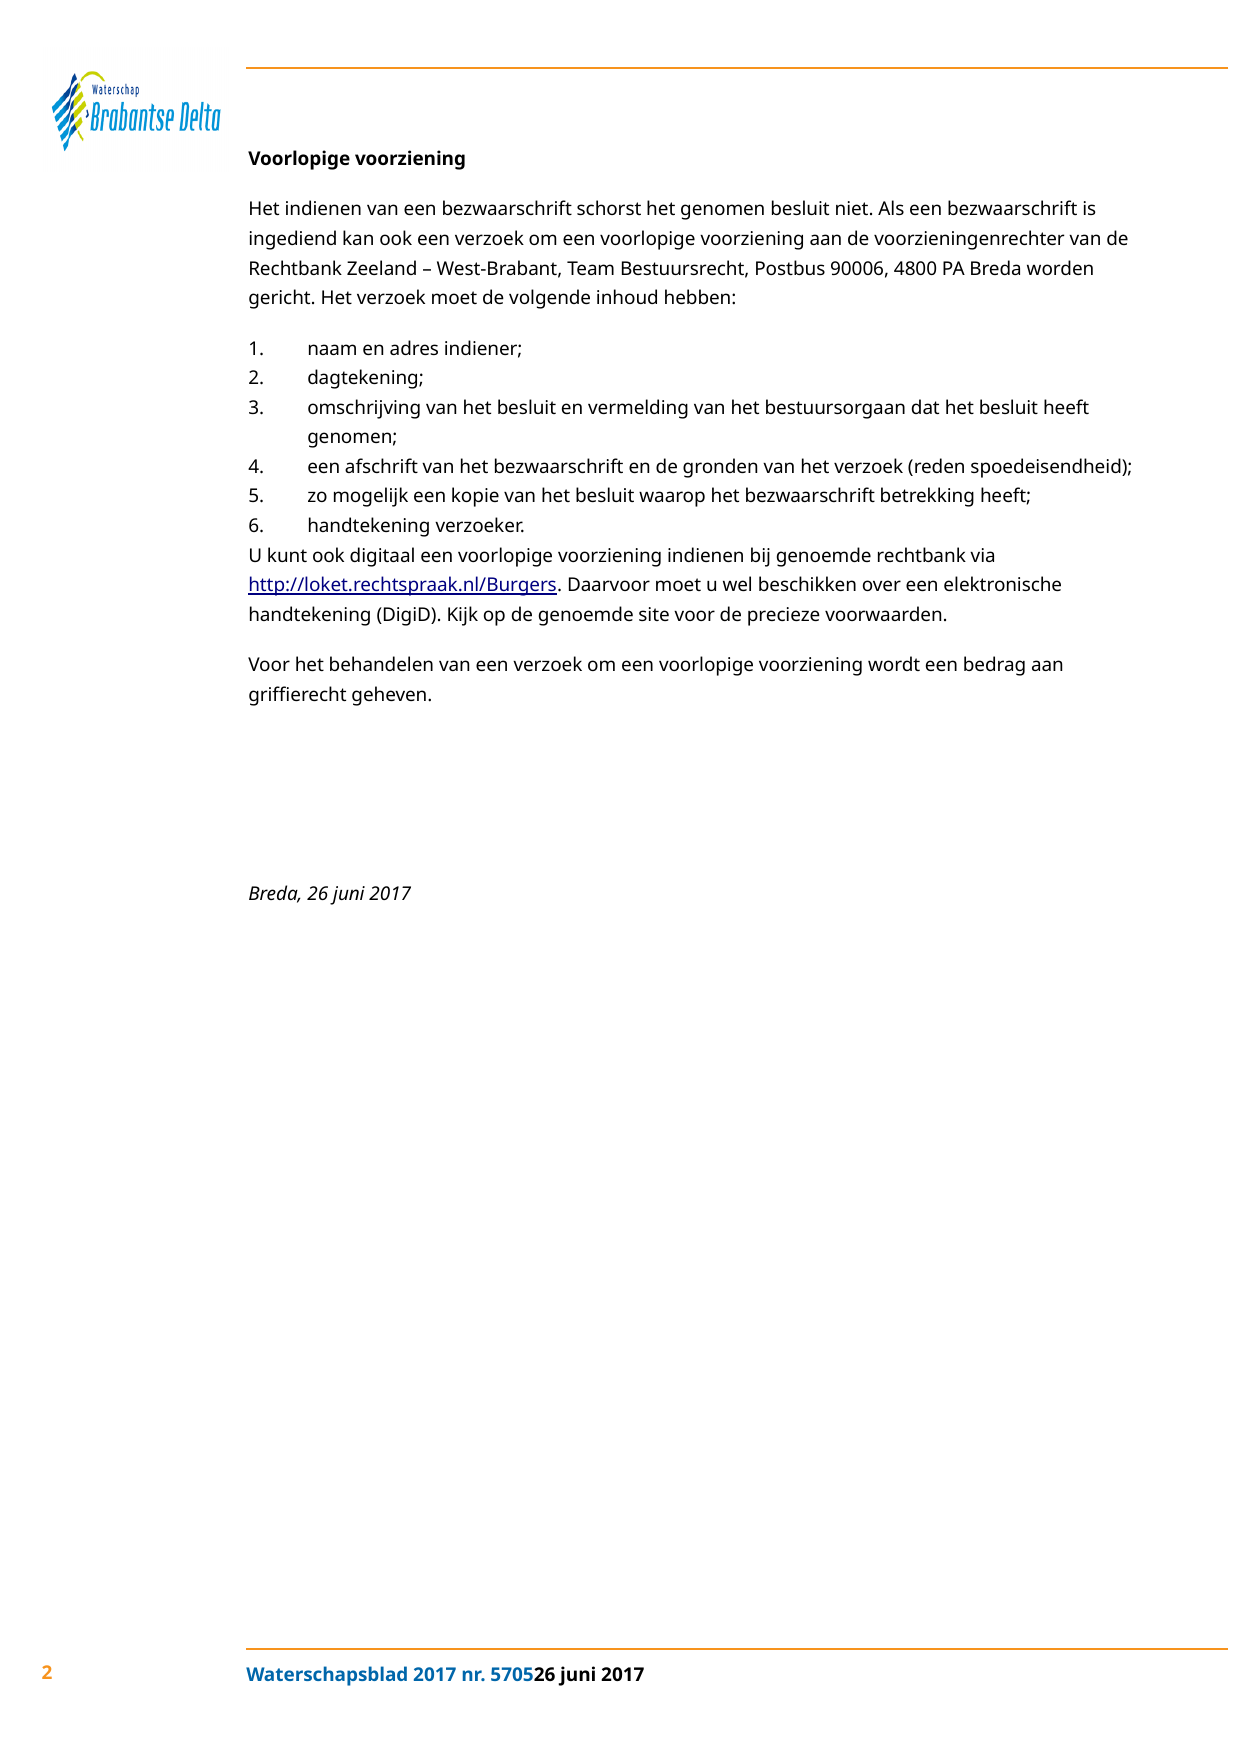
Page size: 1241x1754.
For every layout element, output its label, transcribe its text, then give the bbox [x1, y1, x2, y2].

text Voor het behandelen van een verzoek om een voorlopige voorziening wordt een bedrag aan griffierecht geheven. [248, 651, 1152, 707]
text Voorlopige voorziening [248, 145, 1152, 171]
list dagtekening; [248, 364, 1152, 390]
text Het indienen van een bezwaarschrift schorst het genomen besluit niet. Als een bezwaarschrift is ingediend kan ook een verzoek om een voorlopige voorziening aan de voorzieningenrechter van de Rechtbank Zeeland – West-Brabant, Team Bestuursrecht, Postbus 90006, 4800 PA Breda worden gericht. Het verzoek moet de volgende inhoud hebben: [248, 196, 1152, 310]
picture [41, 47, 231, 172]
list een afschrift van het bezwaarschrift en de gronden van het verzoek (reden spoedeisendheid); [248, 453, 1152, 479]
text U kunt ook digitaal een voorlopige voorziening indienen bij genoemde rechtbank via http://loket.rechtspraak.nl/Burgers. Daarvoor moet u wel beschikken over een elektronische handtekening (DigiD). Kijk op de genoemde site voor de precieze voorwaarden. [248, 542, 1152, 627]
list zo mogelijk een kopie van het besluit waarop het bezwaarschrift betrekking heeft; [248, 483, 1152, 508]
list omschrijving van het besluit en vermelding van het bestuursorgaan dat het besluit heeft genomen; [248, 394, 1152, 449]
list handtekening verzoeker. [248, 512, 1152, 538]
list naam en adres indiener; [248, 335, 1152, 361]
text Breda, 26 juni 2017 [248, 880, 1152, 906]
